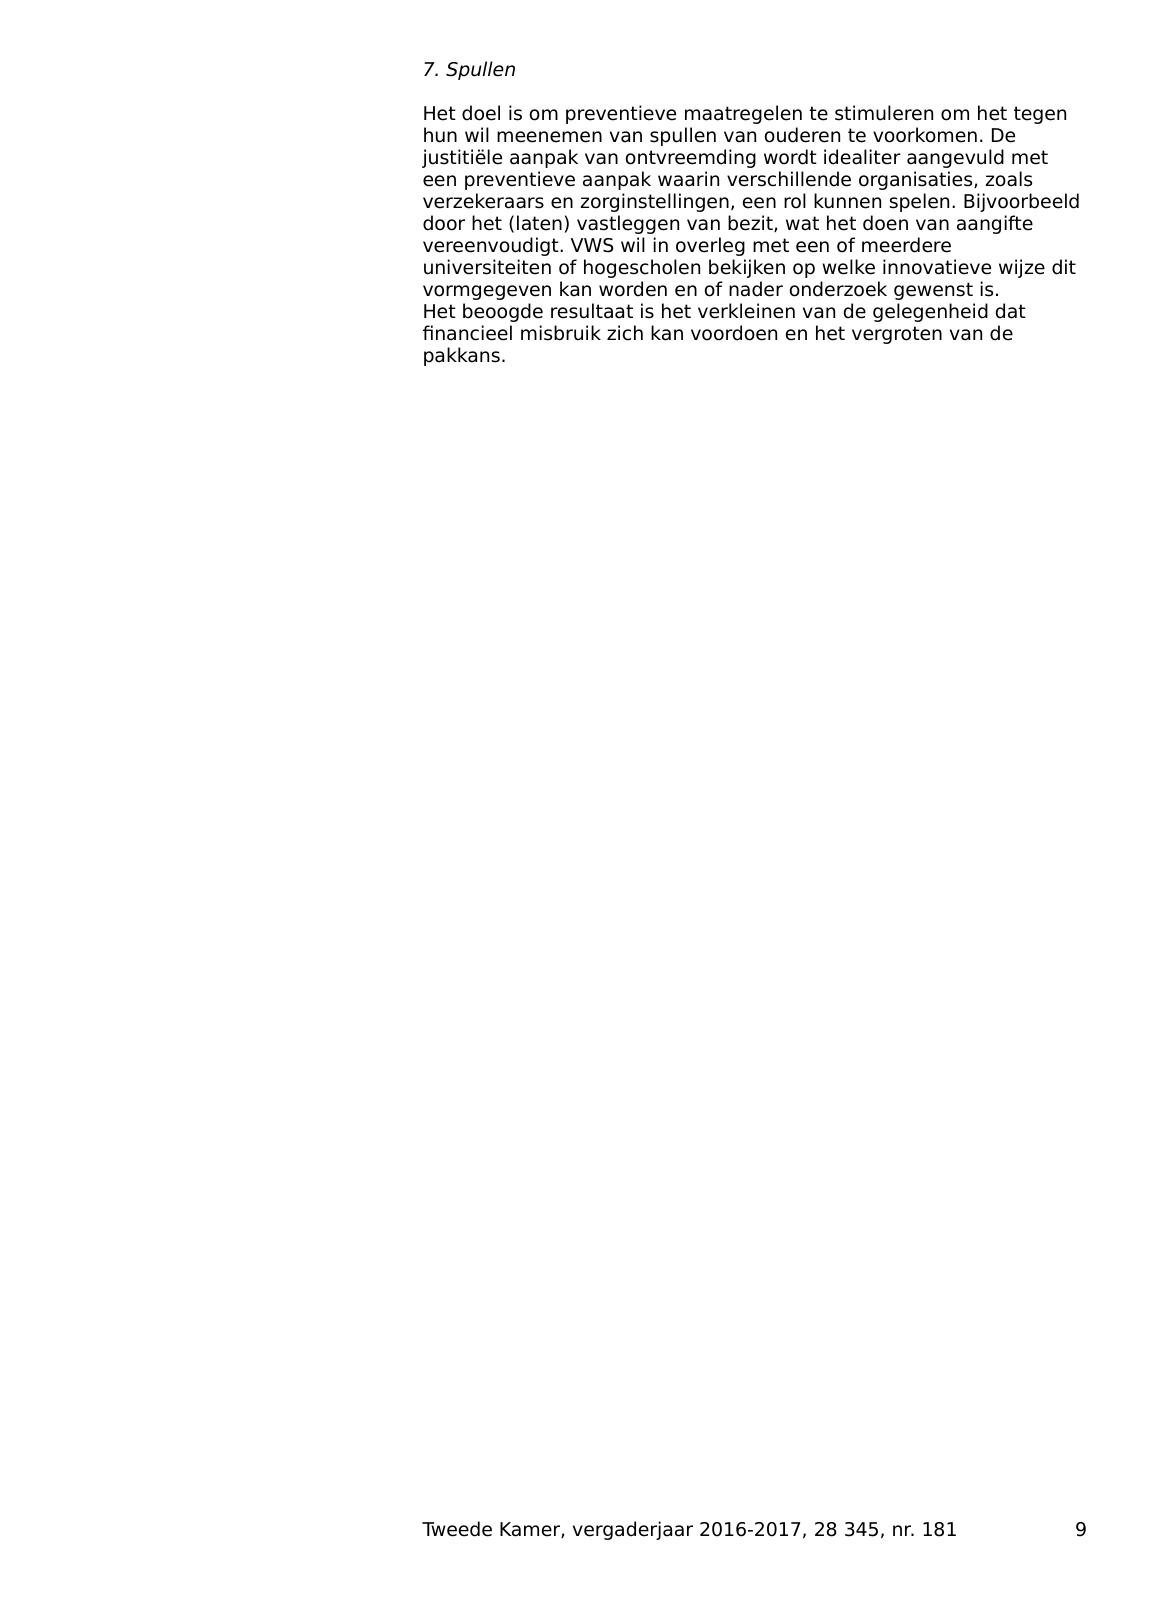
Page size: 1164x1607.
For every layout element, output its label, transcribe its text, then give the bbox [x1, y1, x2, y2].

text Het beoogde resultaat is het verkleinen van de gelegenheid dat financieel misbruik zich kan voordoen en het vergroten van de pakkans. [422, 301, 1087, 367]
subtitle 7. Spullen [422, 59, 1087, 81]
text Het doel is om preventieve maatregelen te stimuleren om het tegen hun wil meenemen van spullen van ouderen te voorkomen. De justitiële aanpak van ontvreemding wordt idealiter aangevuld met een preventieve aanpak waarin verschillende organisaties, zoals verzekeraars en zorginstellingen, een rol kunnen spelen. Bijvoorbeeld door het (laten) vastleggen van bezit, wat het doen van aangifte vereenvoudigt. VWS wil in overleg met een of meerdere universiteiten of hogescholen bekijken op welke innovatieve wijze dit vormgegeven kan worden en of nader onderzoek gewenst is. [422, 103, 1087, 301]
